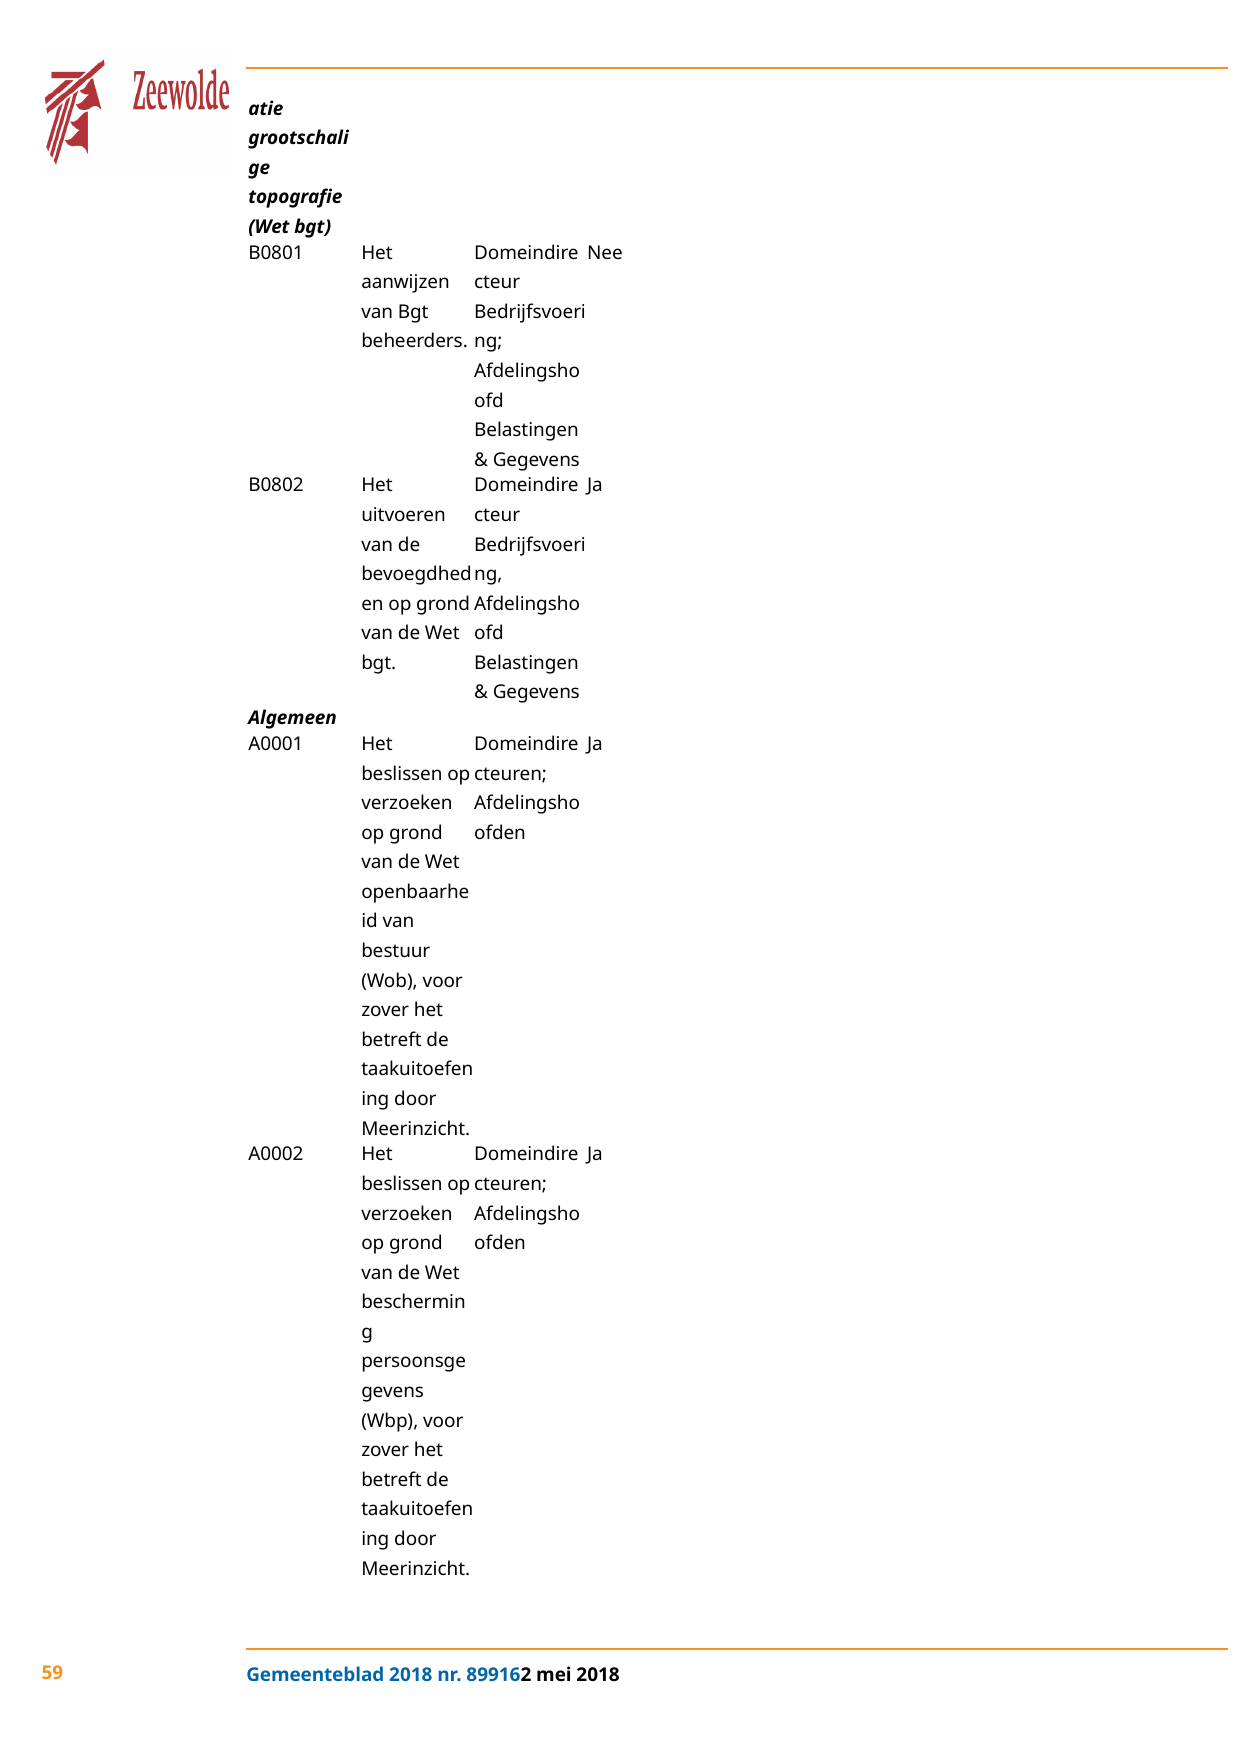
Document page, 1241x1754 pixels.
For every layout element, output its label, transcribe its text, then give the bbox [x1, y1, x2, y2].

table_cell Domeindirecteuren; Afdelingshoofden [474, 1141, 587, 1580]
table_cell [474, 705, 587, 730]
table_cell Domeindirecteuren; Afdelingshoofden [474, 730, 587, 1141]
table_cell [700, 705, 813, 730]
table_cell Domeindirecteur Bedrijfsvoering; Afdelingshoofd Belastingen & Gegevens [474, 239, 587, 472]
table_cell [587, 705, 700, 730]
table_cell Ja [587, 730, 700, 1141]
table_cell Het beslissen op verzoeken op grond van de Wet openbaarheid van bestuur (Wob), voor zover het betreft de taakuitoefening door Meerinzicht. [361, 730, 474, 1141]
table_cell [700, 95, 813, 239]
picture [41, 47, 231, 172]
table_cell Domeindirecteur Bedrijfsvoering, Afdelingshoofd Belastingen & Gegevens [474, 472, 587, 704]
table_cell [361, 705, 474, 730]
table_cell A0002 [248, 1141, 361, 1580]
table_cell B0802 [248, 472, 361, 704]
table_cell [700, 239, 813, 472]
table_cell Het uitvoeren van de bevoegdheden op grond van de Wet bgt. [361, 472, 474, 704]
table_cell [361, 95, 474, 239]
table_cell [474, 95, 587, 239]
table_cell [700, 472, 813, 704]
table_cell A0001 [248, 730, 361, 1141]
table_cell Het aanwijzen van Bgt beheerders. [361, 239, 474, 472]
table_cell Algemeen [248, 705, 361, 730]
table_cell Nee [587, 239, 700, 472]
table_cell Ja [587, 1141, 700, 1580]
table_cell B0801 [248, 239, 361, 472]
table_cell [700, 730, 813, 1141]
table_cell Het beslissen op verzoeken op grond van de Wet bescherming persoonsgegevens (Wbp), voor zover het betreft de taakuitoefening door Meerinzicht. [361, 1141, 474, 1580]
table_cell [700, 1141, 813, 1580]
table_cell [587, 95, 700, 239]
table_cell atie grootschalige topografie (Wet bgt) [248, 95, 361, 239]
table_cell Ja [587, 472, 700, 704]
